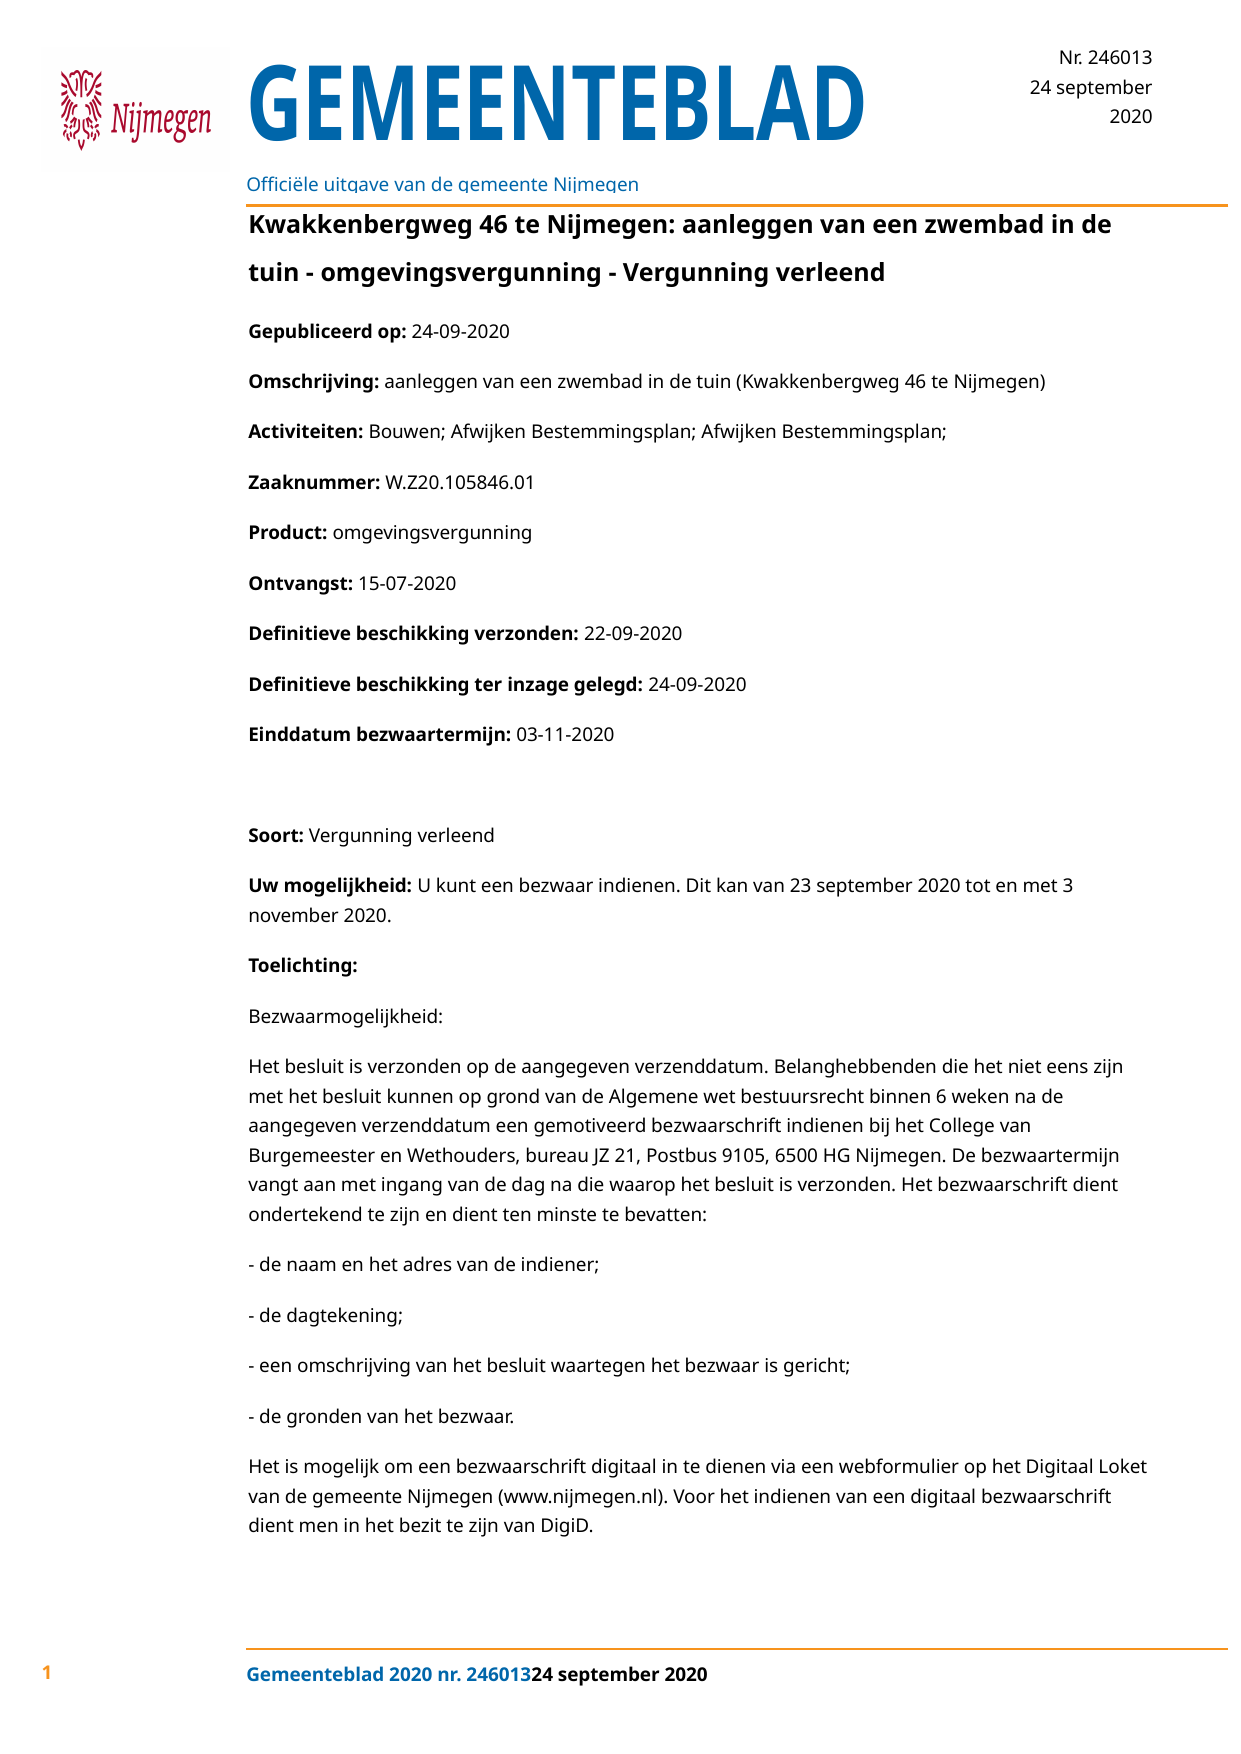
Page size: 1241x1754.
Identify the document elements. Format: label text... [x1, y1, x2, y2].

text Product: omgevingsvergunning [248, 519, 1152, 545]
text Definitieve beschikking ter inzage gelegd: 24-09-2020 [248, 671, 1152, 697]
text Gepubliceerd op: 24-09-2020 [248, 318, 1152, 344]
text Einddatum bezwaartermijn: 03-11-2020 [248, 721, 1152, 747]
text Ontvangst: 15-07-2020 [248, 570, 1152, 596]
text Het is mogelijk om een bezwaarschrift digitaal in te dienen via een webformulier op het Digitaal Loket van de gemeente Nijmegen (www.nijmegen.nl). Voor het indienen van een digitaal bezwaarschrift dient men in het bezit te zijn van DigiD. [248, 1453, 1152, 1538]
text Bezwaarmogelijkheid: [248, 1003, 1152, 1029]
text - de dagtekening; [248, 1302, 1152, 1328]
picture [41, 47, 231, 172]
text Toelichting: [248, 952, 1152, 978]
text Activiteiten: Bouwen; Afwijken Bestemmingsplan; Afwijken Bestemmingsplan; [248, 419, 1152, 444]
text - een omschrijving van het besluit waartegen het bezwaar is gericht; [248, 1352, 1152, 1378]
text Soort: Vergunning verleend [248, 822, 1152, 848]
text Het besluit is verzonden op de aangegeven verzenddatum. Belanghebbenden die het niet eens zijn met het besluit kunnen op grond van de Algemene wet bestuursrecht binnen 6 weken na de aangegeven verzenddatum een gemotiveerd bezwaarschrift indienen bij het College van Burgemeester en Wethouders, bureau JZ 21, Postbus 9105, 6500 HG Nijmegen. De bezwaartermijn vangt aan met ingang van de dag na die waarop het besluit is verzonden. Het bezwaarschrift dient ondertekend te zijn en dient ten minste te bevatten: [248, 1053, 1152, 1227]
text Omschrijving: aanleggen van een zwembad in de tuin (Kwakkenbergweg 46 te Nijmegen) [248, 368, 1152, 394]
text Definitieve beschikking verzonden: 22-09-2020 [248, 620, 1152, 646]
text - de gronden van het bezwaar. [248, 1403, 1152, 1429]
text Kwakkenbergweg 46 te Nijmegen: aanleggen van een zwembad in de tuin - omgevingsvergunning - Vergunning verleend [248, 207, 1152, 288]
text Zaaknummer: W.Z20.105846.01 [248, 469, 1152, 495]
text - de naam en het adres van de indiener; [248, 1252, 1152, 1277]
text Uw mogelijkheid: U kunt een bezwaar indienen. Dit kan van 23 september 2020 tot en met 3 november 2020. [248, 872, 1152, 928]
